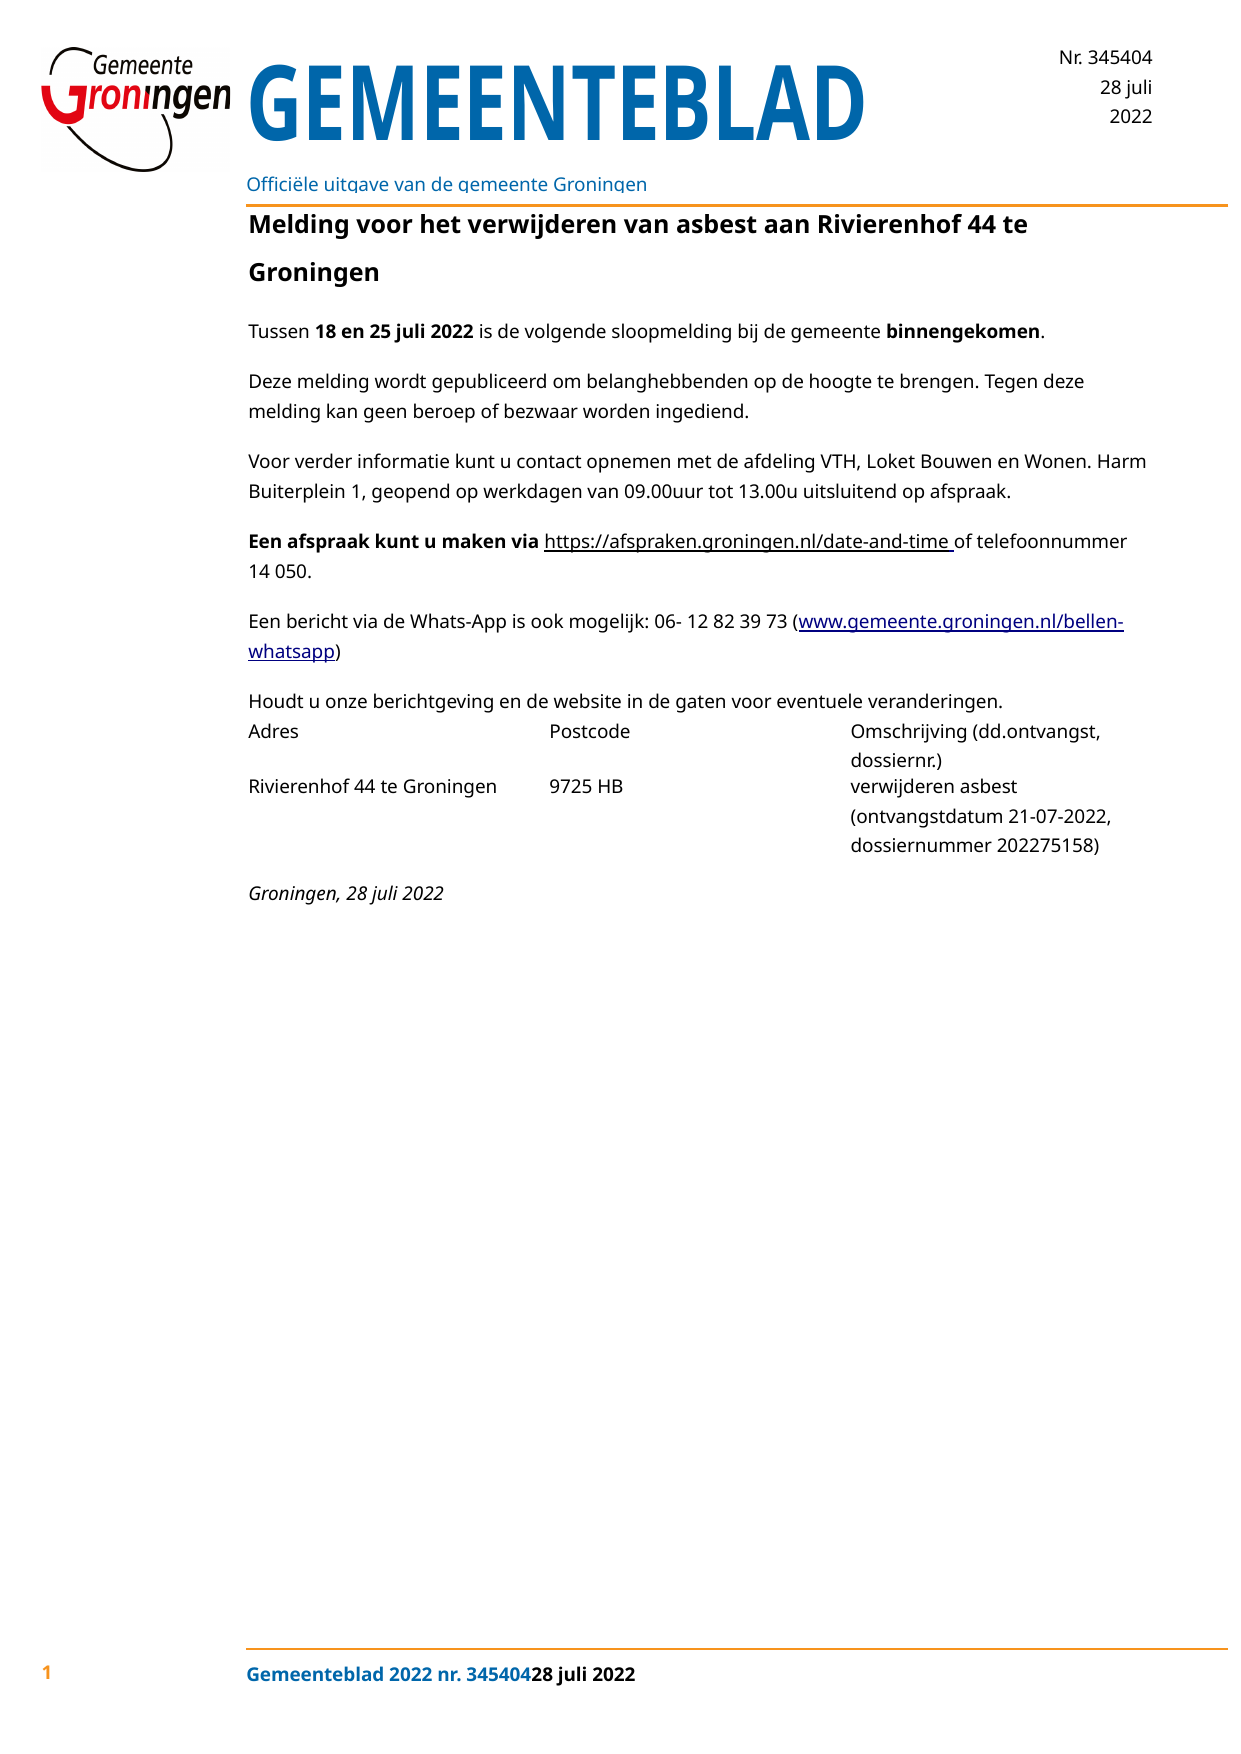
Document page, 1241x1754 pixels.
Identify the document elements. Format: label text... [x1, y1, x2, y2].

text Deze melding wordt gepubliceerd om belanghebbenden op de hoogte te brengen. Tegen deze melding kan geen beroep of bezwaar worden ingediend. [248, 368, 1152, 424]
text Voor verder informatie kunt u contact opnemen met de afdeling VTH, Loket Bouwen en Wonen. Harm Buiterplein 1, geopend op werkdagen van 09.00uur tot 13.00u uitsluitend op afspraak. [248, 448, 1152, 504]
table_header Postcode [549, 718, 850, 773]
table_header Omschrijving (dd.ontvangst, dossiernr.) [850, 718, 1152, 773]
text Tussen 18 en 25 juli 2022 is de volgende sloopmelding bij de gemeente binnengekomen. [248, 318, 1152, 344]
table_cell Rivierenhof 44 te Groningen [248, 773, 549, 858]
table_cell verwijderen asbest (ontvangstdatum 21-07-2022, dossiernummer 202275158) [850, 773, 1152, 858]
picture [41, 47, 231, 172]
table_header Adres [248, 718, 549, 773]
text Houdt u onze berichtgeving en de website in de gaten voor eventuele veranderingen. [248, 688, 1152, 714]
text Een afspraak kunt u maken via https://afspraken.groningen.nl/date-and-time of telefoonnummer 14 050. [248, 528, 1152, 584]
text Groningen, 28 juli 2022 [248, 880, 1152, 905]
text Melding voor het verwijderen van asbest aan Rivierenhof 44 te Groningen [248, 207, 1152, 288]
table_cell 9725 HB [549, 773, 850, 858]
text Een bericht via de Whats-App is ook mogelijk: 06- 12 82 39 73 (www.gemeente.groningen.nl/bellen-whatsapp) [248, 608, 1152, 664]
